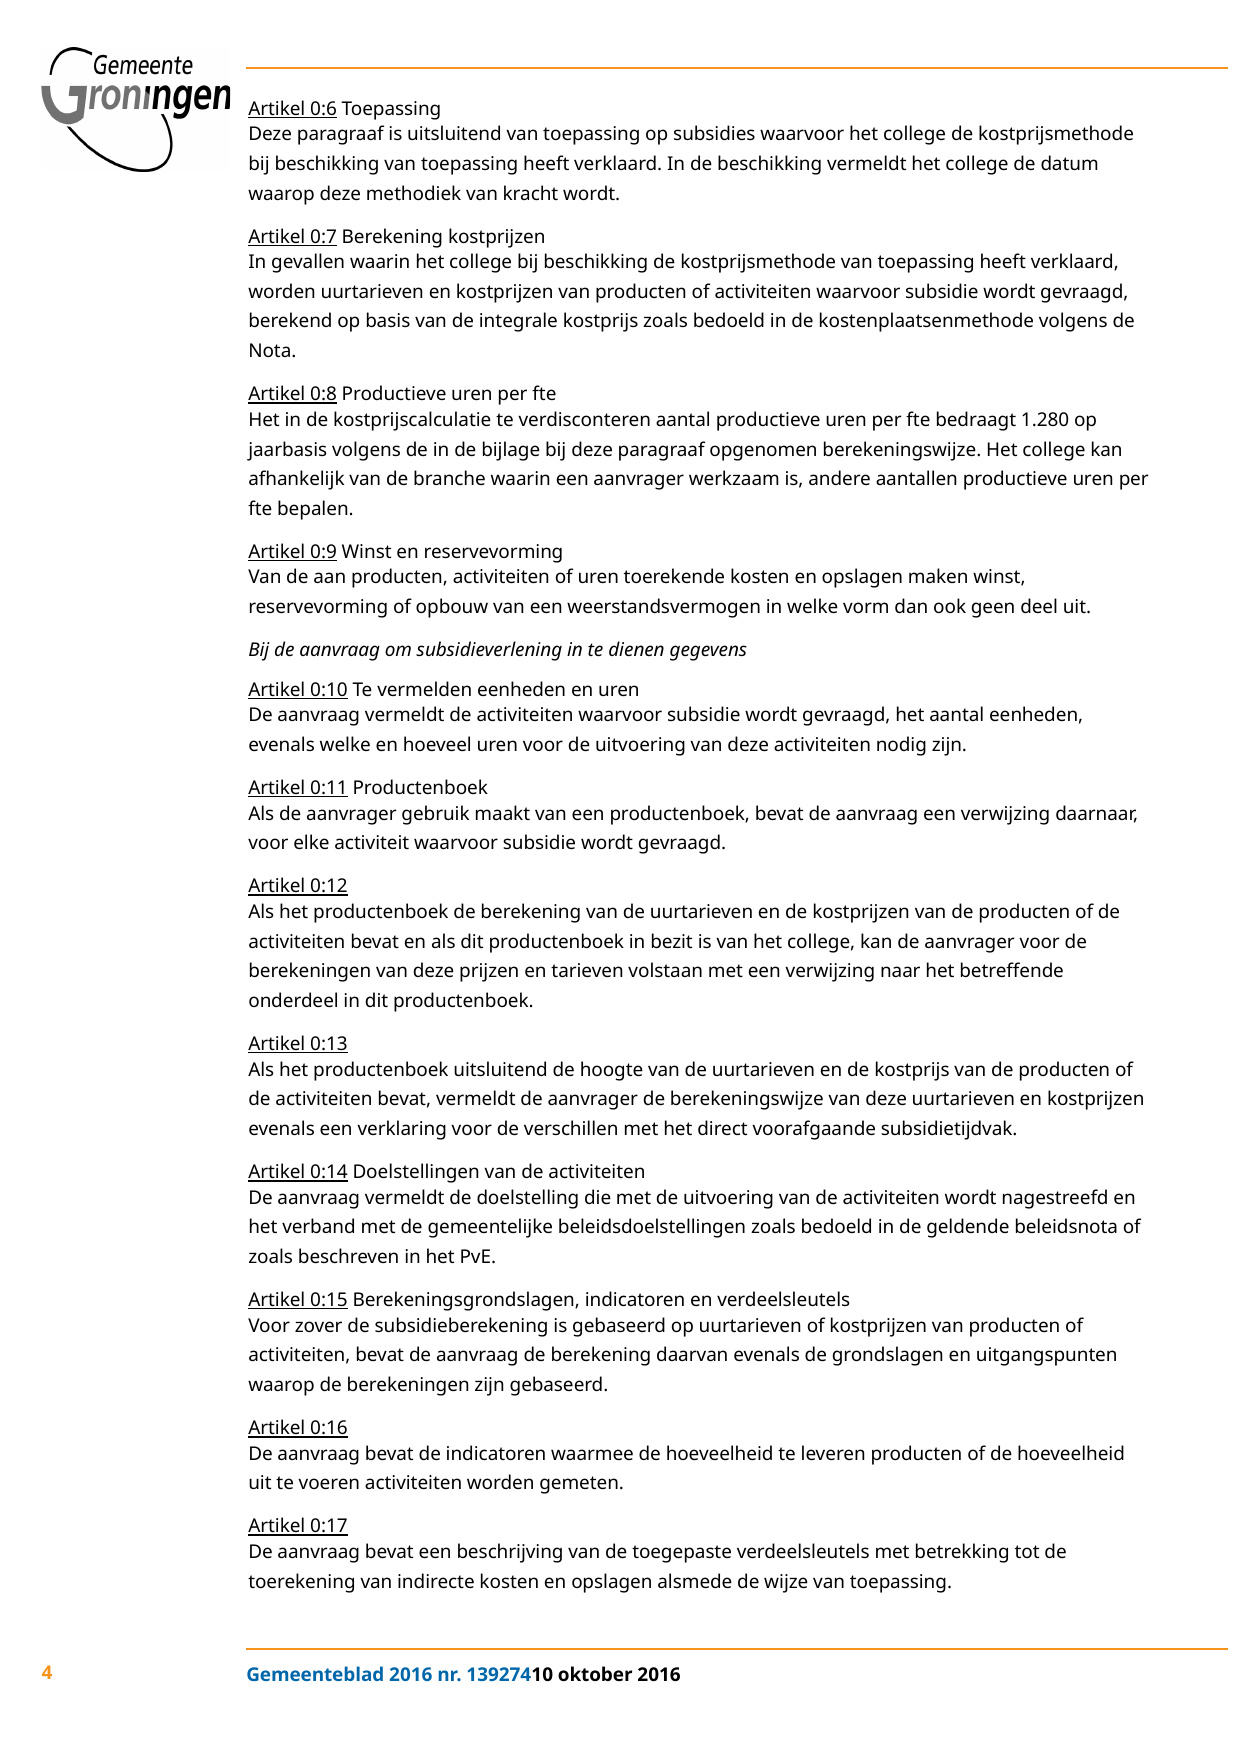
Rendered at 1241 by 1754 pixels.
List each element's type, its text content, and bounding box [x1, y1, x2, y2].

text Deze paragraaf is uitsluitend van toepassing op subsidies waarvoor het college de kostprijsmethode bij beschikking van toepassing heeft verklaard. In de beschikking vermeldt het college de datum waarop deze methodiek van kracht wordt. [248, 121, 1152, 205]
text De aanvraag bevat een beschrijving van de toegepaste verdeelsleutels met betrekking tot de toerekening van indirecte kosten en opslagen alsmede de wijze van toepassing. [248, 1538, 1152, 1594]
text Bij de aanvraag om subsidieverlening in te dienen gegevens [248, 636, 1152, 662]
text Voor zover de subsidieberekening is gebaseerd op uurtarieven of kostprijzen van producten of activiteiten, bevat de aanvraag de berekening daarvan evenals de grondslagen en uitgangspunten waarop de berekeningen zijn gebaseerd. [248, 1312, 1152, 1397]
text In gevallen waarin het college bij beschikking de kostprijsmethode van toepassing heeft verklaard, worden uurtarieven en kostprijzen van producten of activiteiten waarvoor subsidie wordt gevraagd, berekend op basis van de integrale kostprijs zoals bedoeld in de kostenplaatsenmethode volgens de Nota. [248, 248, 1152, 363]
text De aanvraag vermeldt de activiteiten waarvoor subsidie wordt gevraagd, het aantal eenheden, evenals welke en hoeveel uren voor de uitvoering van deze activiteiten nodig zijn. [248, 701, 1152, 757]
text De aanvraag bevat de indicatoren waarmee de hoeveelheid te leveren producten of de hoeveelheid uit te voeren activiteiten worden gemeten. [248, 1440, 1152, 1495]
picture [41, 47, 231, 172]
text Artikel 0:6 Toepassing [248, 95, 1152, 121]
text Artikel 0:17 [248, 1513, 1152, 1538]
text Artikel 0:12 [248, 873, 1152, 898]
text De aanvraag vermeldt de doelstelling die met de uitvoering van de activiteiten wordt nagestreefd en het verband met de gemeentelijke beleidsdoelstellingen zoals bedoeld in de geldende beleidsnota of zoals beschreven in het PvE. [248, 1184, 1152, 1269]
text Artikel 0:7 Berekening kostprijzen [248, 223, 1152, 248]
text Artikel 0:16 [248, 1414, 1152, 1440]
text Artikel 0:9 Winst en reservevorming [248, 538, 1152, 564]
text Als het productenboek uitsluitend de hoogte van de uurtarieven en de kostprijs van de producten of de activiteiten bevat, vermeldt de aanvrager de berekeningswijze van deze uurtarieven en kostprijzen evenals een verklaring voor de verschillen met het direct voorafgaande subsidietijdvak. [248, 1056, 1152, 1141]
text Als het productenboek de berekening van de uurtarieven en de kostprijzen van de producten of de activiteiten bevat en als dit productenboek in bezit is van het college, kan de aanvrager voor de berekeningen van deze prijzen en tarieven volstaan met een verwijzing naar het betreffende onderdeel in dit productenboek. [248, 898, 1152, 1013]
text Als de aanvrager gebruik maakt van een productenboek, bevat de aanvraag een verwijzing daarnaar, voor elke activiteit waarvoor subsidie wordt gevraagd. [248, 800, 1152, 855]
text Artikel 0:8 Productieve uren per fte [248, 380, 1152, 406]
text Artikel 0:10 Te vermelden eenheden en uren [248, 676, 1152, 701]
text Artikel 0:14 Doelstellingen van de activiteiten [248, 1158, 1152, 1184]
text Artikel 0:13 [248, 1030, 1152, 1056]
text Het in de kostprijscalculatie te verdisconteren aantal productieve uren per fte bedraagt 1.280 op jaarbasis volgens de in de bijlage bij deze paragraaf opgenomen berekeningswijze. Het college kan afhankelijk van de branche waarin een aanvrager werkzaam is, andere aantallen productieve uren per fte bepalen. [248, 406, 1152, 521]
text Artikel 0:15 Berekeningsgrondslagen, indicatoren en verdeelsleutels [248, 1286, 1152, 1312]
text Van de aan producten, activiteiten of uren toerekende kosten en opslagen maken winst, reservevorming of opbouw van een weerstandsvermogen in welke vorm dan ook geen deel uit. [248, 564, 1152, 619]
text Artikel 0:11 Productenboek [248, 774, 1152, 800]
